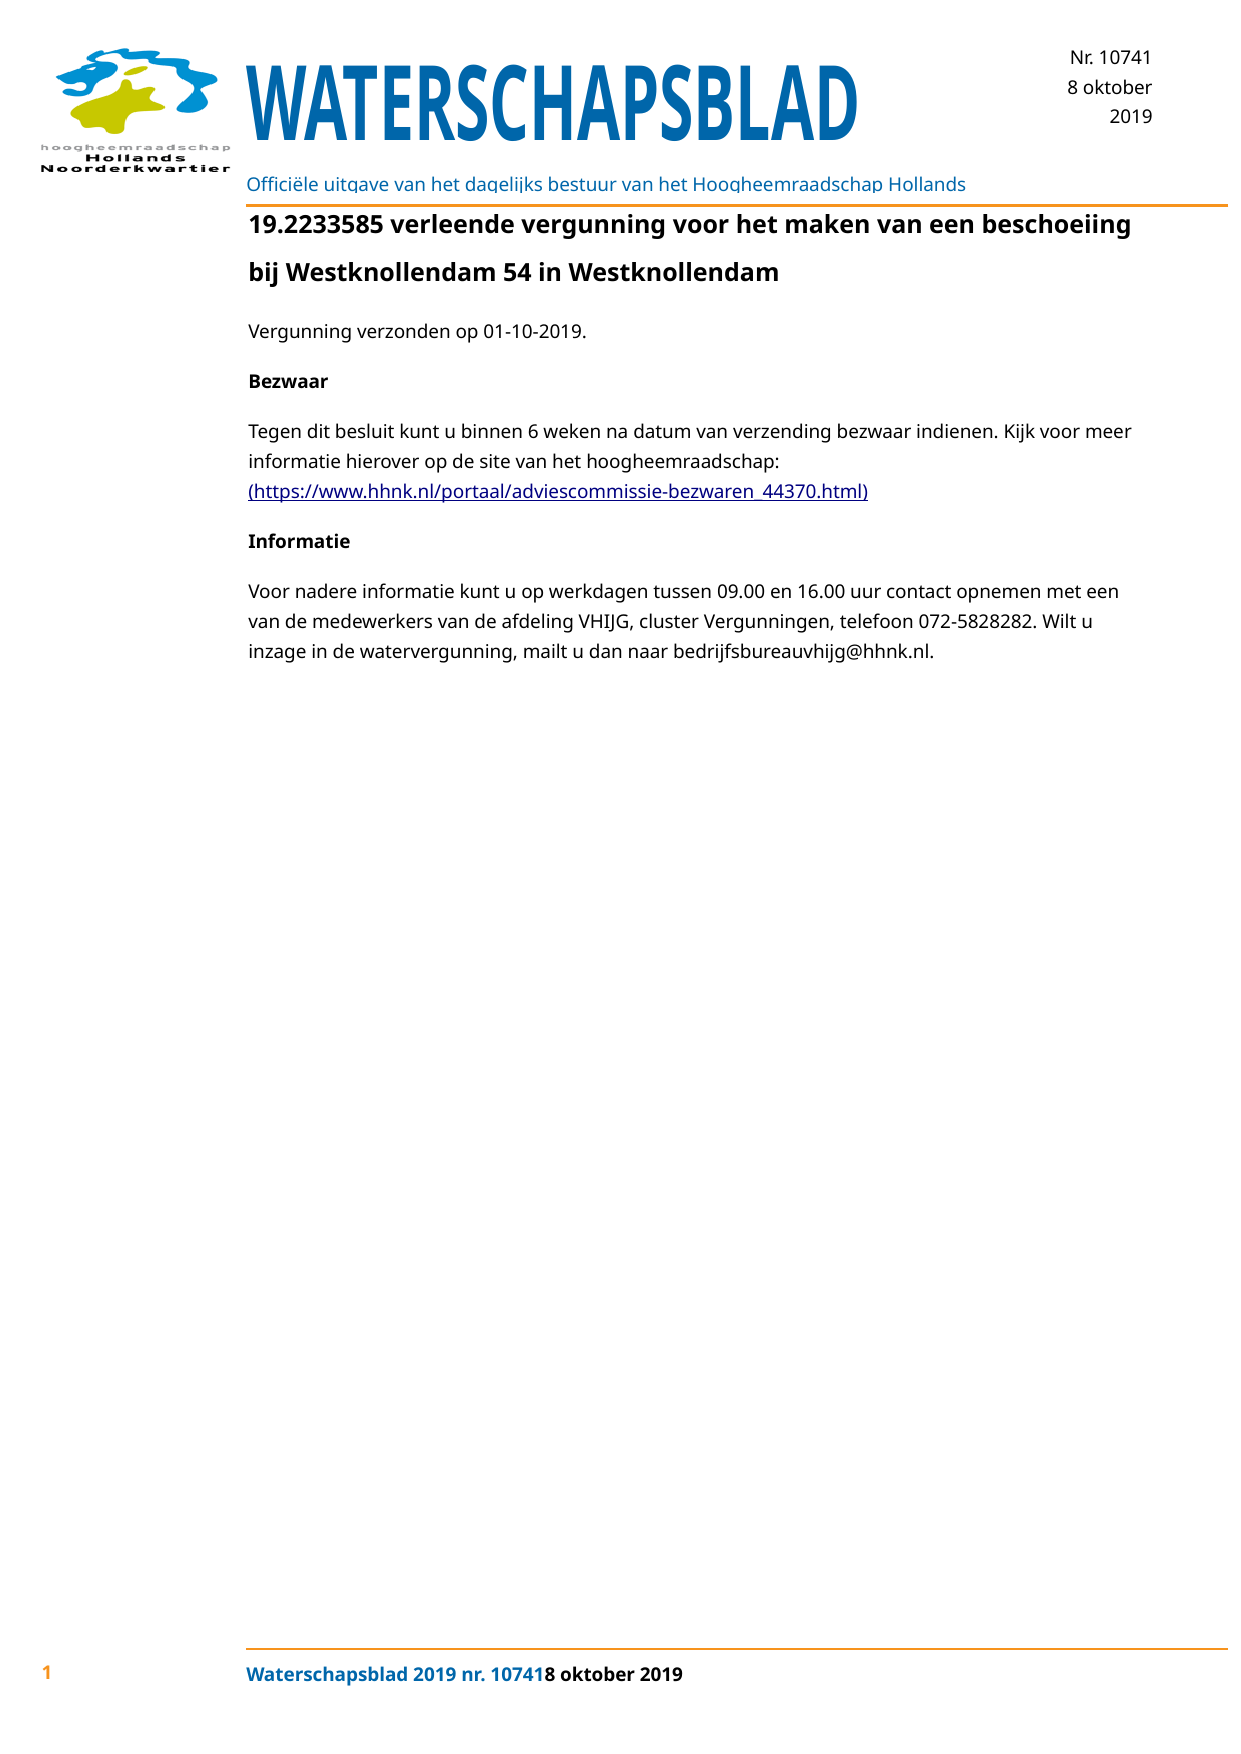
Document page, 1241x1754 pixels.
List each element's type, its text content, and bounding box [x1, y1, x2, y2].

text Tegen dit besluit kunt u binnen 6 weken na datum van verzending bezwaar indienen. Kijk voor meer informatie hierover op de site van het hoogheemraadschap: (https://www.hhnk.nl/portaal/adviescommissie-bezwaren_44370.html) [248, 419, 1152, 504]
text Bezwaar [248, 368, 1152, 394]
text 19.2233585 verleende vergunning voor het maken van een beschoeiing bij Westknollendam 54 in Westknollendam [248, 207, 1152, 288]
text Vergunning verzonden op 01-10-2019. [248, 318, 1152, 344]
picture [41, 47, 231, 172]
text Voor nadere informatie kunt u op werkdagen tussen 09.00 en 16.00 uur contact opnemen met een van de medewerkers van de afdeling VHIJG, cluster Vergunningen, telefoon 072-5828282. Wilt u inzage in de watervergunning, mailt u dan naar bedrijfsbureauvhijg@hhnk.nl. [248, 579, 1152, 664]
text Informatie [248, 528, 1152, 554]
